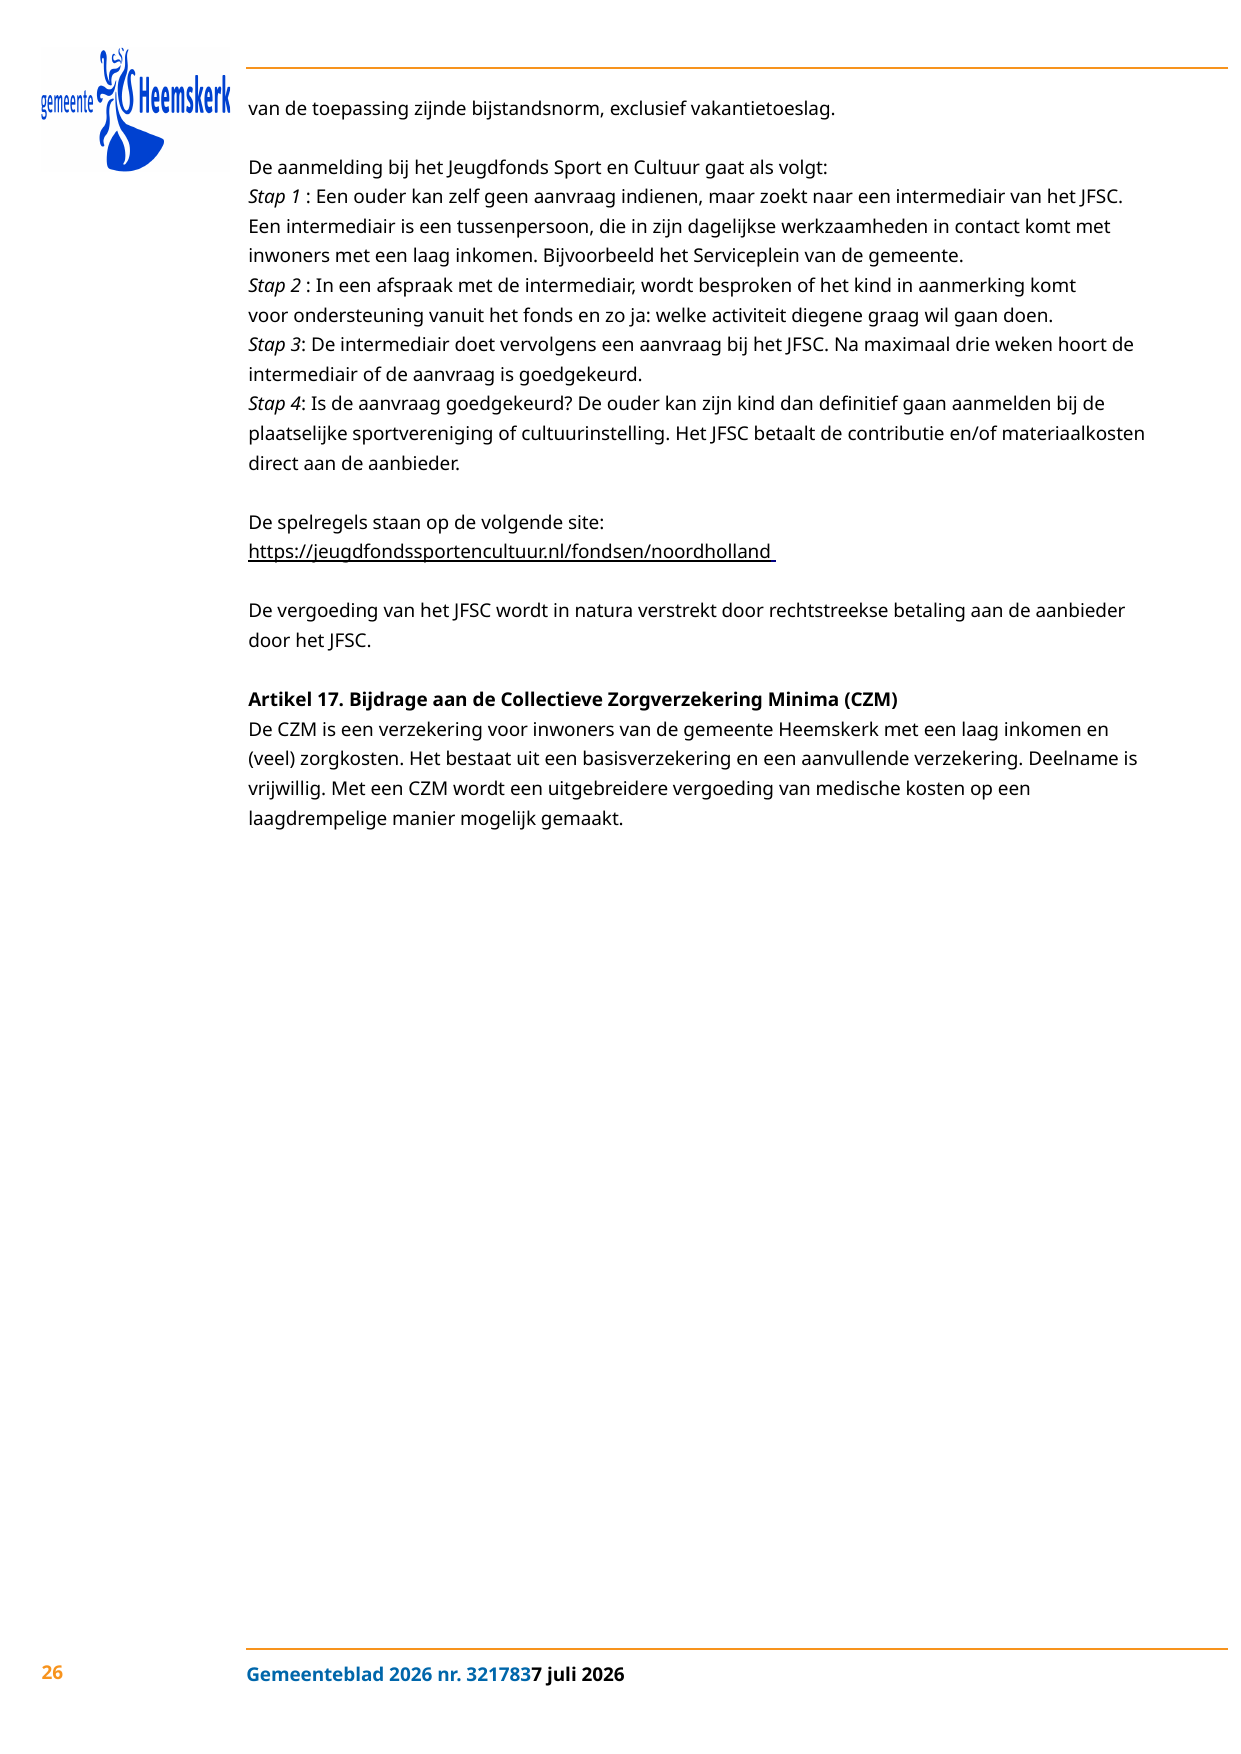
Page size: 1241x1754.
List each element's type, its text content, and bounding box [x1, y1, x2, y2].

text De spelregels staan op de volgende site: [248, 509, 1152, 535]
text Stap 1 : Een ouder kan zelf geen aanvraag indienen, maar zoekt naar een intermediair van het JFSC. Een intermediair is een tussenpersoon, die in zijn dagelijkse werkzaamheden in contact komt met inwoners met een laag inkomen. Bijvoorbeeld het Serviceplein van de gemeente. [248, 183, 1152, 268]
text De aanmelding bij het Jeugdfonds Sport en Cultuur gaat als volgt: [248, 154, 1152, 180]
text van de toepassing zijnde bijstandsnorm, exclusief vakantietoeslag. [248, 95, 1152, 121]
text Stap 2 : In een afspraak met de intermediair, wordt besproken of het kind in aanmerking komt [248, 272, 1152, 298]
text Artikel 17. Bijdrage aan de Collectieve Zorgverzekering Minima (CZM) [248, 686, 1152, 712]
text voor ondersteuning vanuit het fonds en zo ja: welke activiteit diegene graag wil gaan doen. [248, 302, 1152, 328]
text De vergoeding van het JFSC wordt in natura verstrekt door rechtstreekse betaling aan de aanbieder door het JFSC. [248, 598, 1152, 653]
text Stap 3: De intermediair doet vervolgens een aanvraag bij het JFSC. Na maximaal drie weken hoort de intermediair of de aanvraag is goedgekeurd. [248, 331, 1152, 387]
picture [41, 47, 231, 172]
text De CZM is een verzekering voor inwoners van de gemeente Heemskerk met een laag inkomen en (veel) zorgkosten. Het bestaat uit een basisverzekering en een aanvullende verzekering. Deelname is vrijwillig. Met een CZM wordt een uitgebreidere vergoeding van medische kosten op een laagdrempelige manier mogelijk gemaakt. [248, 716, 1152, 831]
text Stap 4: Is de aanvraag goedgekeurd? De ouder kan zijn kind dan definitief gaan aanmelden bij de plaatselijke sportvereniging of cultuurinstelling. Het JFSC betaalt de contributie en/of materiaalkosten direct aan de aanbieder. [248, 391, 1152, 476]
text https://jeugdfondssportencultuur.nl/fondsen/noordholland [248, 538, 1152, 564]
